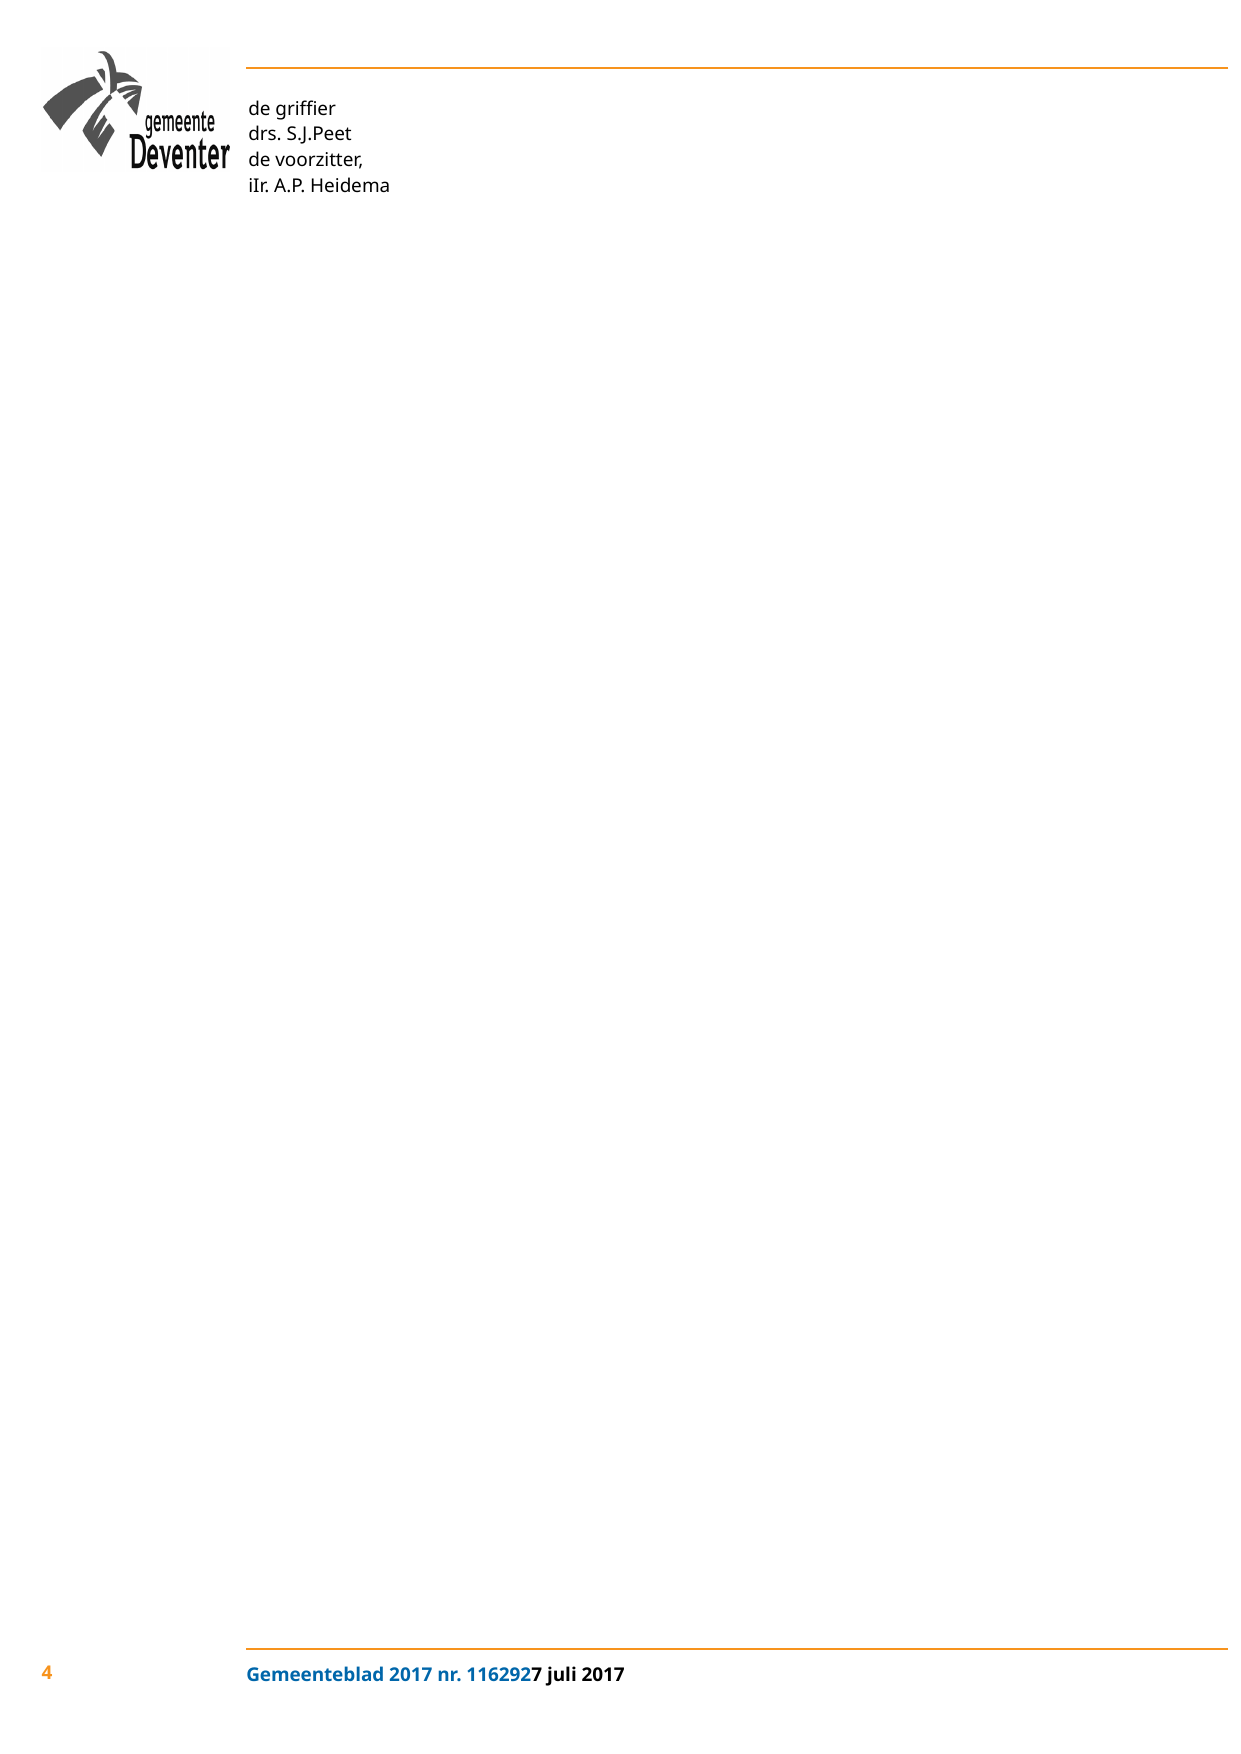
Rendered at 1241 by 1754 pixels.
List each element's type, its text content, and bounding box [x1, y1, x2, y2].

text drs. S.J.Peet [248, 121, 1152, 146]
text de griffier [248, 95, 1152, 121]
text de voorzitter, [248, 146, 1152, 172]
picture [41, 47, 231, 172]
text iIr. A.P. Heidema [248, 172, 1152, 198]
